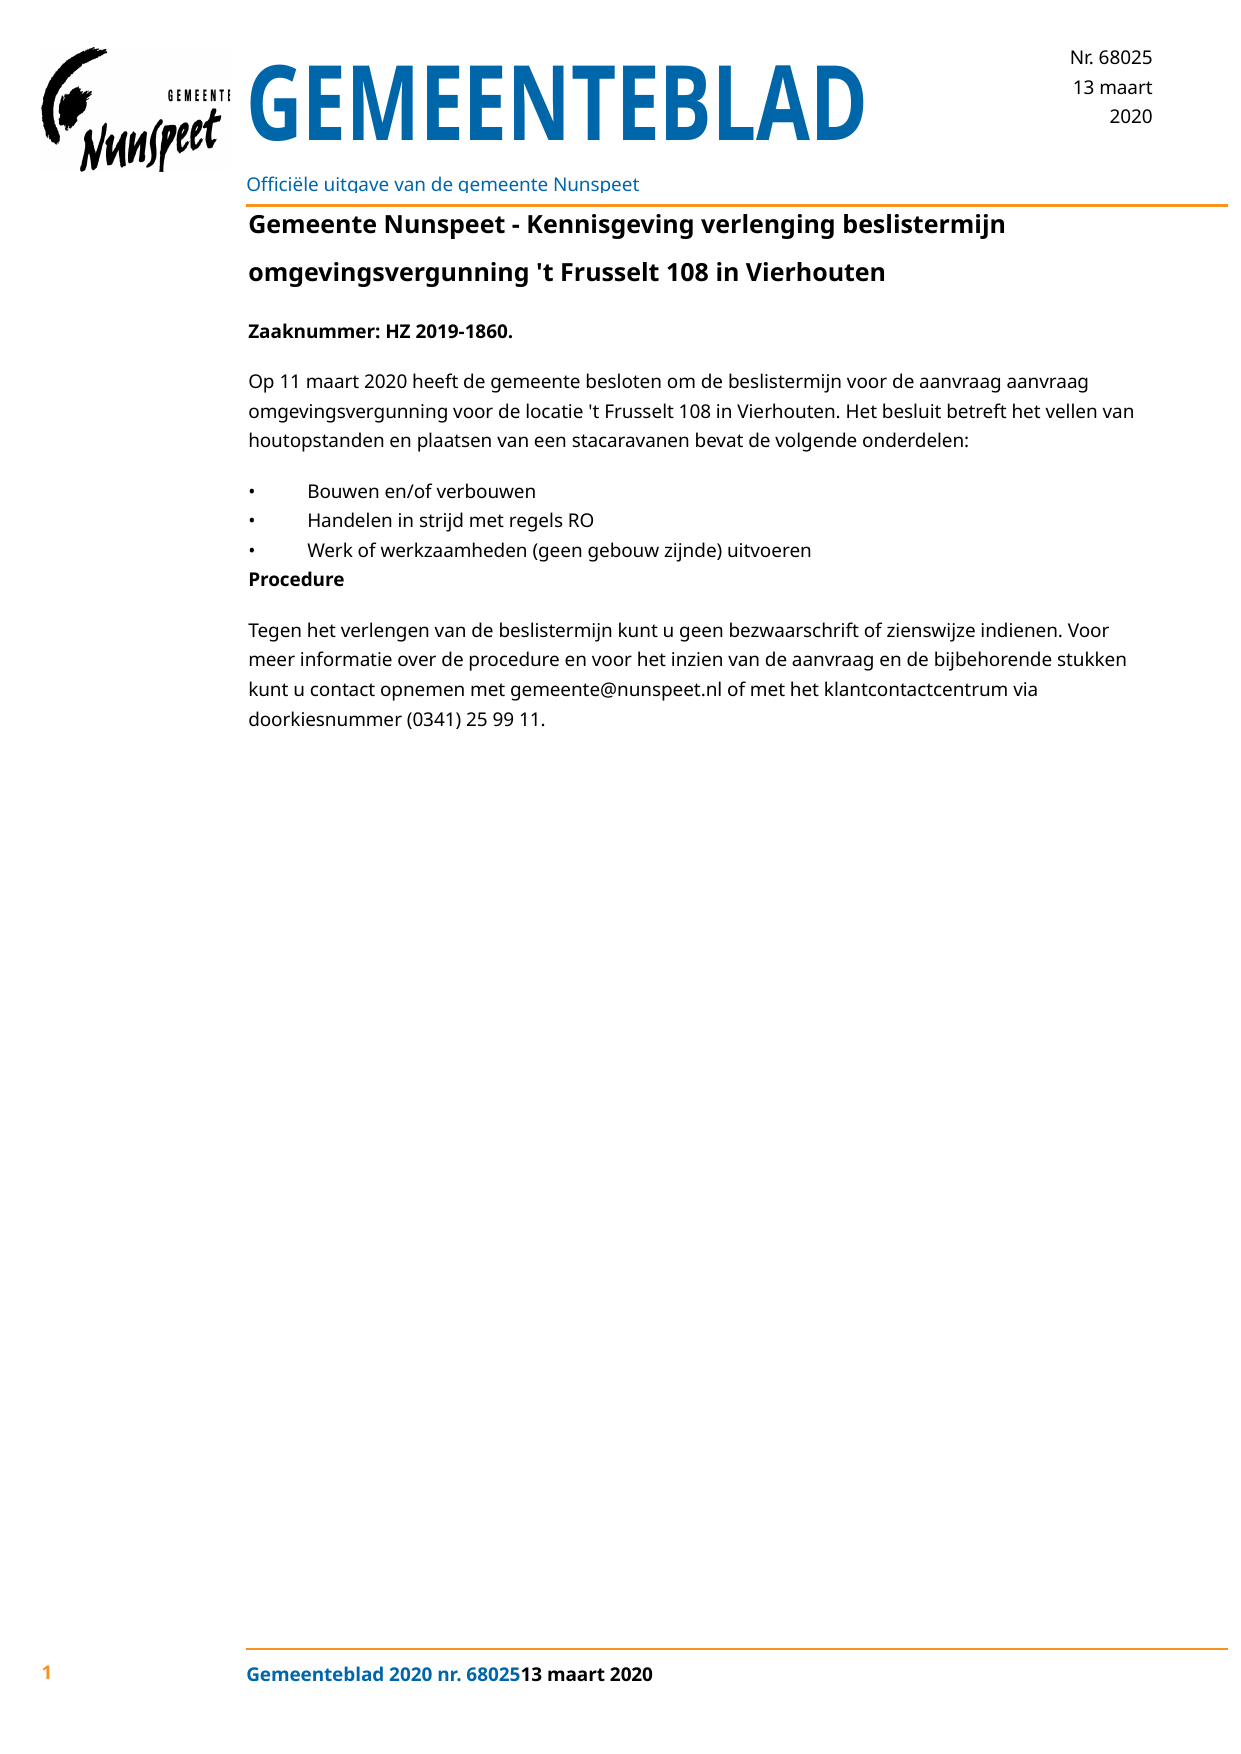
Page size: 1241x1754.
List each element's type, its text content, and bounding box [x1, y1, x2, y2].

text Procedure [248, 567, 1152, 592]
list Werk of werkzaamheden (geen gebouw zijnde) uitvoeren [248, 537, 1152, 563]
text Tegen het verlengen van de beslistermijn kunt u geen bezwaarschrift of zienswijze indienen. Voor meer informatie over de procedure en voor het inzien van de aanvraag en de bijbehorende stukken kunt u contact opnemen met gemeente@nunspeet.nl of met het klantcontactcentrum via doorkiesnummer (0341) 25 99 11. [248, 617, 1152, 732]
list Handelen in strijd met regels RO [248, 507, 1152, 533]
text Op 11 maart 2020 heeft de gemeente besloten om de beslistermijn voor de aanvraag aanvraag omgevingsvergunning voor de locatie 't Frusselt 108 in Vierhouten. Het besluit betreft het vellen van houtopstanden en plaatsen van een stacaravanen bevat de volgende onderdelen: [248, 368, 1152, 453]
text Gemeente Nunspeet - Kennisgeving verlenging beslistermijn omgevingsvergunning 't Frusselt 108 in Vierhouten [248, 207, 1152, 288]
picture [41, 47, 231, 172]
list Bouwen en/of verbouwen [248, 478, 1152, 504]
text Zaaknummer: HZ 2019-1860. [248, 318, 1152, 344]
